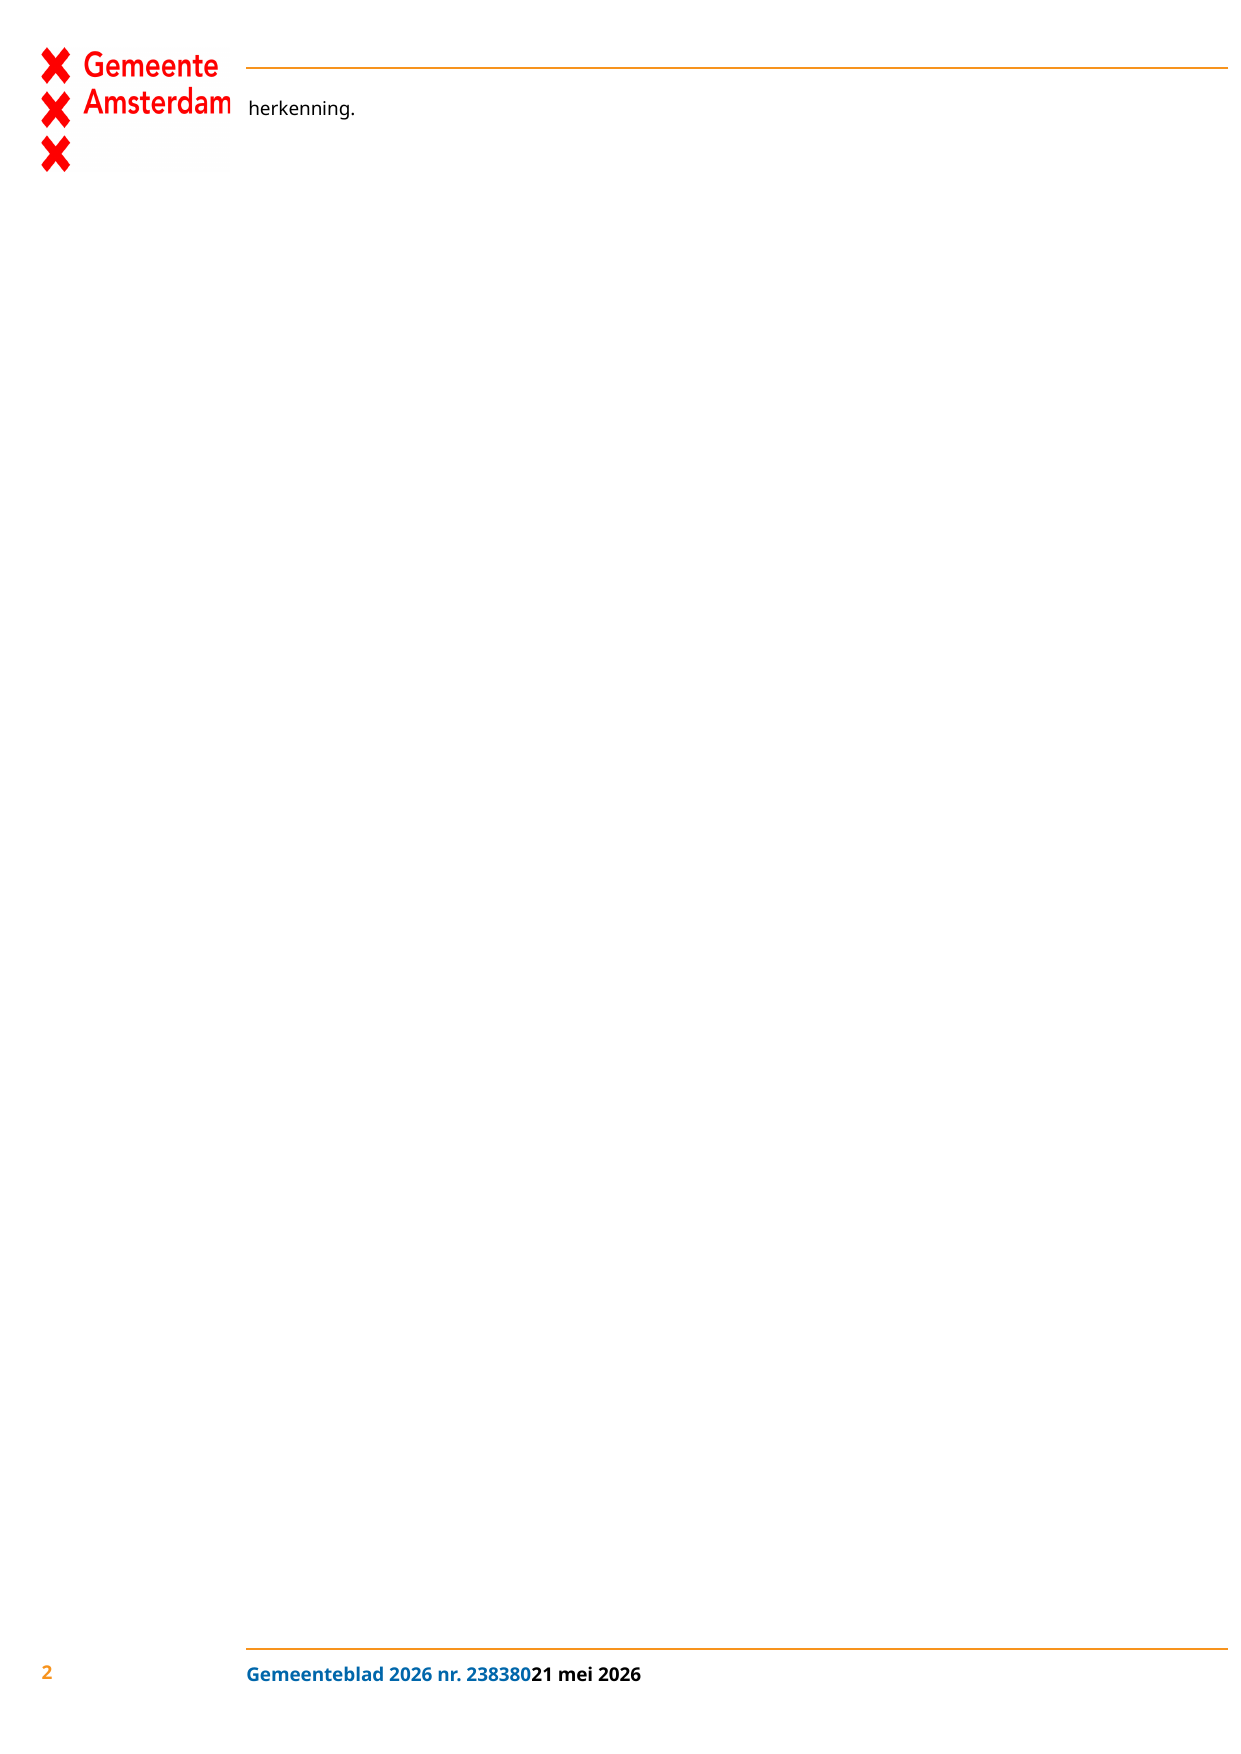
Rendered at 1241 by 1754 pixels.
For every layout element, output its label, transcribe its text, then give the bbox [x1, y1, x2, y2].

text herkenning. [248, 95, 1152, 121]
picture [41, 47, 231, 172]
